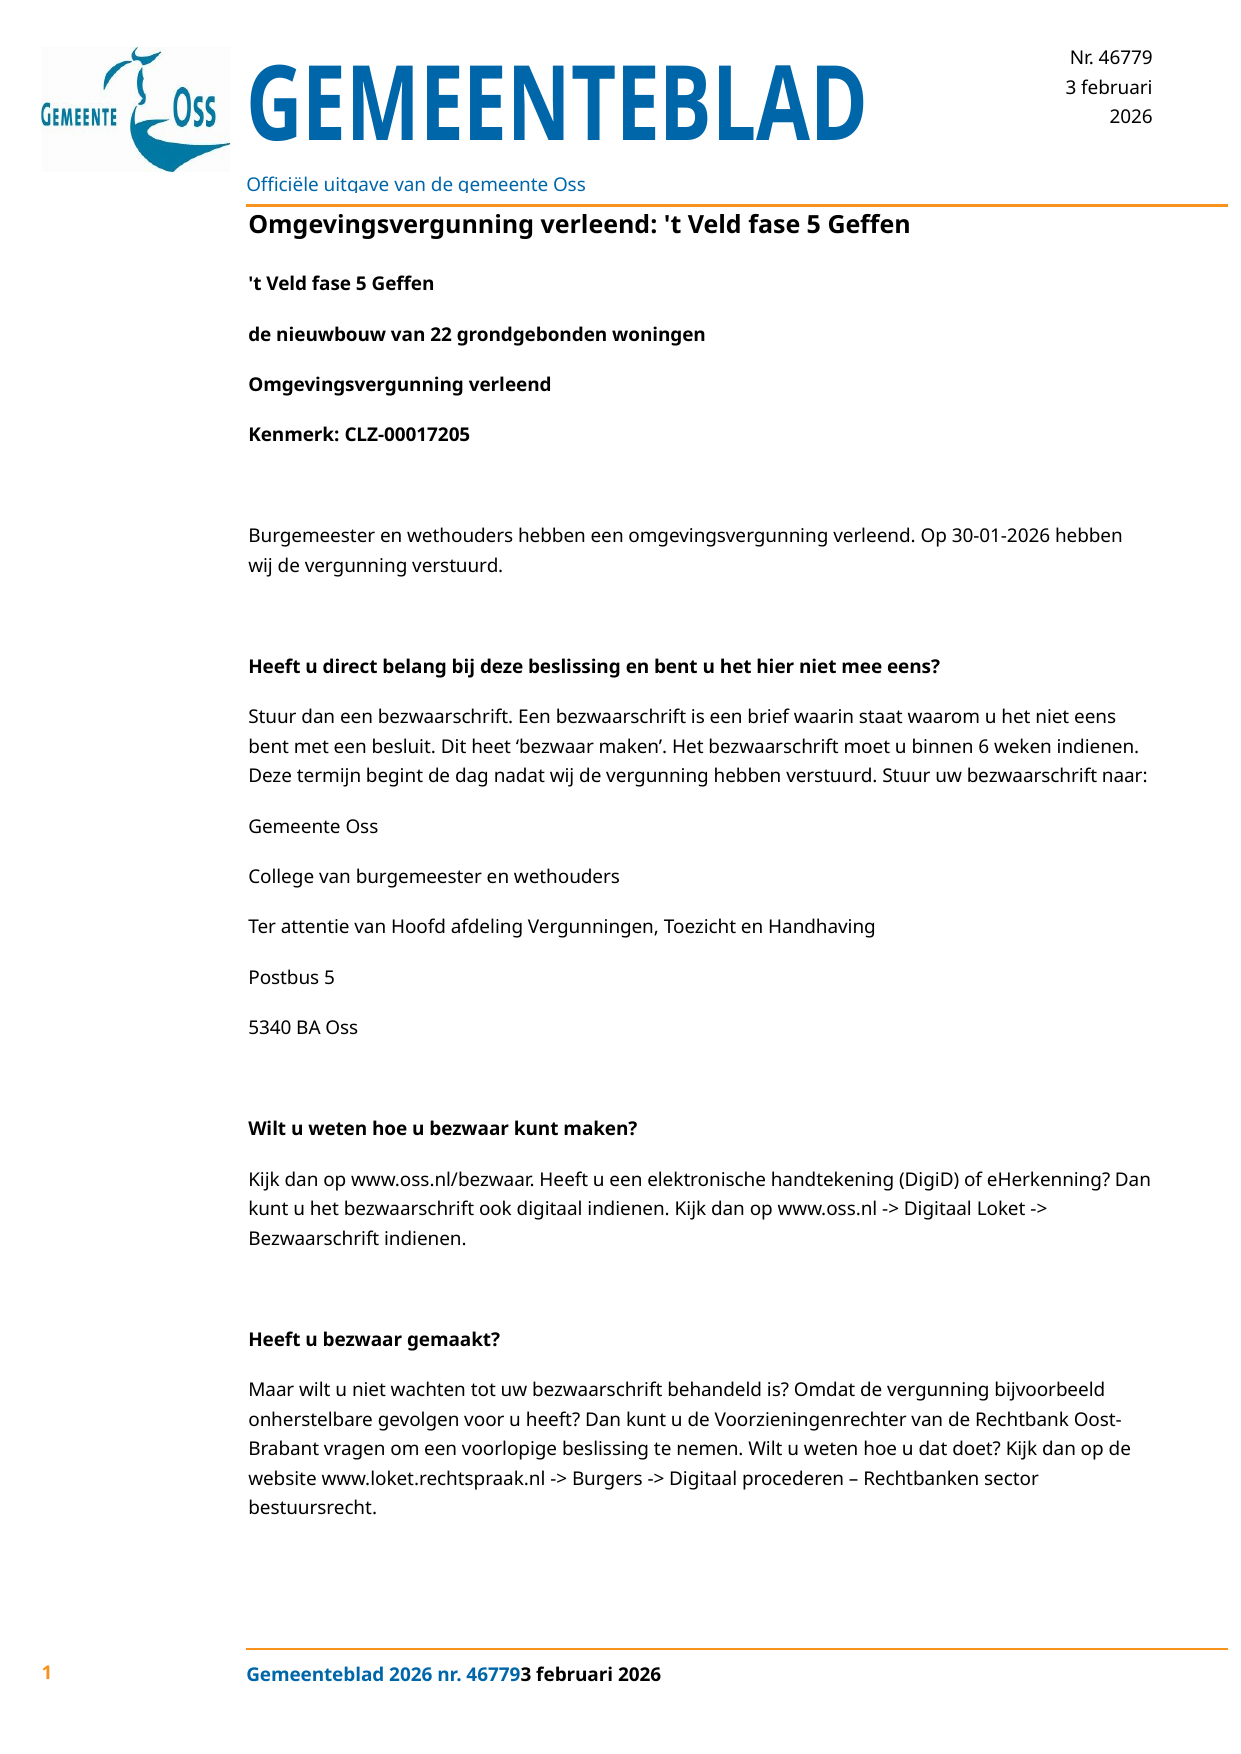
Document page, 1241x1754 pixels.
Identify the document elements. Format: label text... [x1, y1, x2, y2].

text Burgemeester en wethouders hebben een omgevingsvergunning verleend. Op 30-01-2026 hebben wij de vergunning verstuurd. [248, 522, 1152, 578]
text de nieuwbouw van 22 grondgebonden woningen [248, 321, 1152, 346]
text Heeft u bezwaar gemaakt? [248, 1326, 1152, 1351]
text Ter attentie van Hoofd afdeling Vergunningen, Toezicht en Handhaving [248, 914, 1152, 939]
text 5340 BA Oss [248, 1014, 1152, 1040]
picture [41, 47, 231, 172]
text Heeft u direct belang bij deze beslissing en bent u het hier niet mee eens? [248, 653, 1152, 678]
text Gemeente Oss [248, 813, 1152, 838]
text Omgevingsvergunning verleend [248, 371, 1152, 397]
text Omgevingsvergunning verleend: 't Veld fase 5 Geffen [248, 207, 1152, 241]
text Postbus 5 [248, 964, 1152, 990]
text Wilt u weten hoe u bezwaar kunt maken? [248, 1115, 1152, 1141]
text 't Veld fase 5 Geffen [248, 270, 1152, 296]
text Stuur dan een bezwaarschrift. Een bezwaarschrift is een brief waarin staat waarom u het niet eens bent met een besluit. Dit heet ‘bezwaar maken’. Het bezwaarschrift moet u binnen 6 weken indienen. Deze termijn begint de dag nadat wij de vergunning hebben verstuurd. Stuur uw bezwaarschrift naar: [248, 703, 1152, 788]
text Kijk dan op www.oss.nl/bezwaar. Heeft u een elektronische handtekening (DigiD) of eHerkenning? Dan kunt u het bezwaarschrift ook digitaal indienen. Kijk dan op www.oss.nl -> Digitaal Loket -> Bezwaarschrift indienen. [248, 1166, 1152, 1251]
text College van burgemeester en wethouders [248, 863, 1152, 889]
text Kenmerk: CLZ-00017205 [248, 422, 1152, 447]
text Maar wilt u niet wachten tot uw bezwaarschrift behandeld is? Omdat de vergunning bijvoorbeeld onherstelbare gevolgen voor u heeft? Dan kunt u de Voorzieningenrechter van de Rechtbank Oost-Brabant vragen om een voorlopige beslissing te nemen. Wilt u weten hoe u dat doet? Kijk dan op de website www.loket.rechtspraak.nl -> Burgers -> Digitaal procederen – Rechtbanken sector bestuursrecht. [248, 1376, 1152, 1520]
